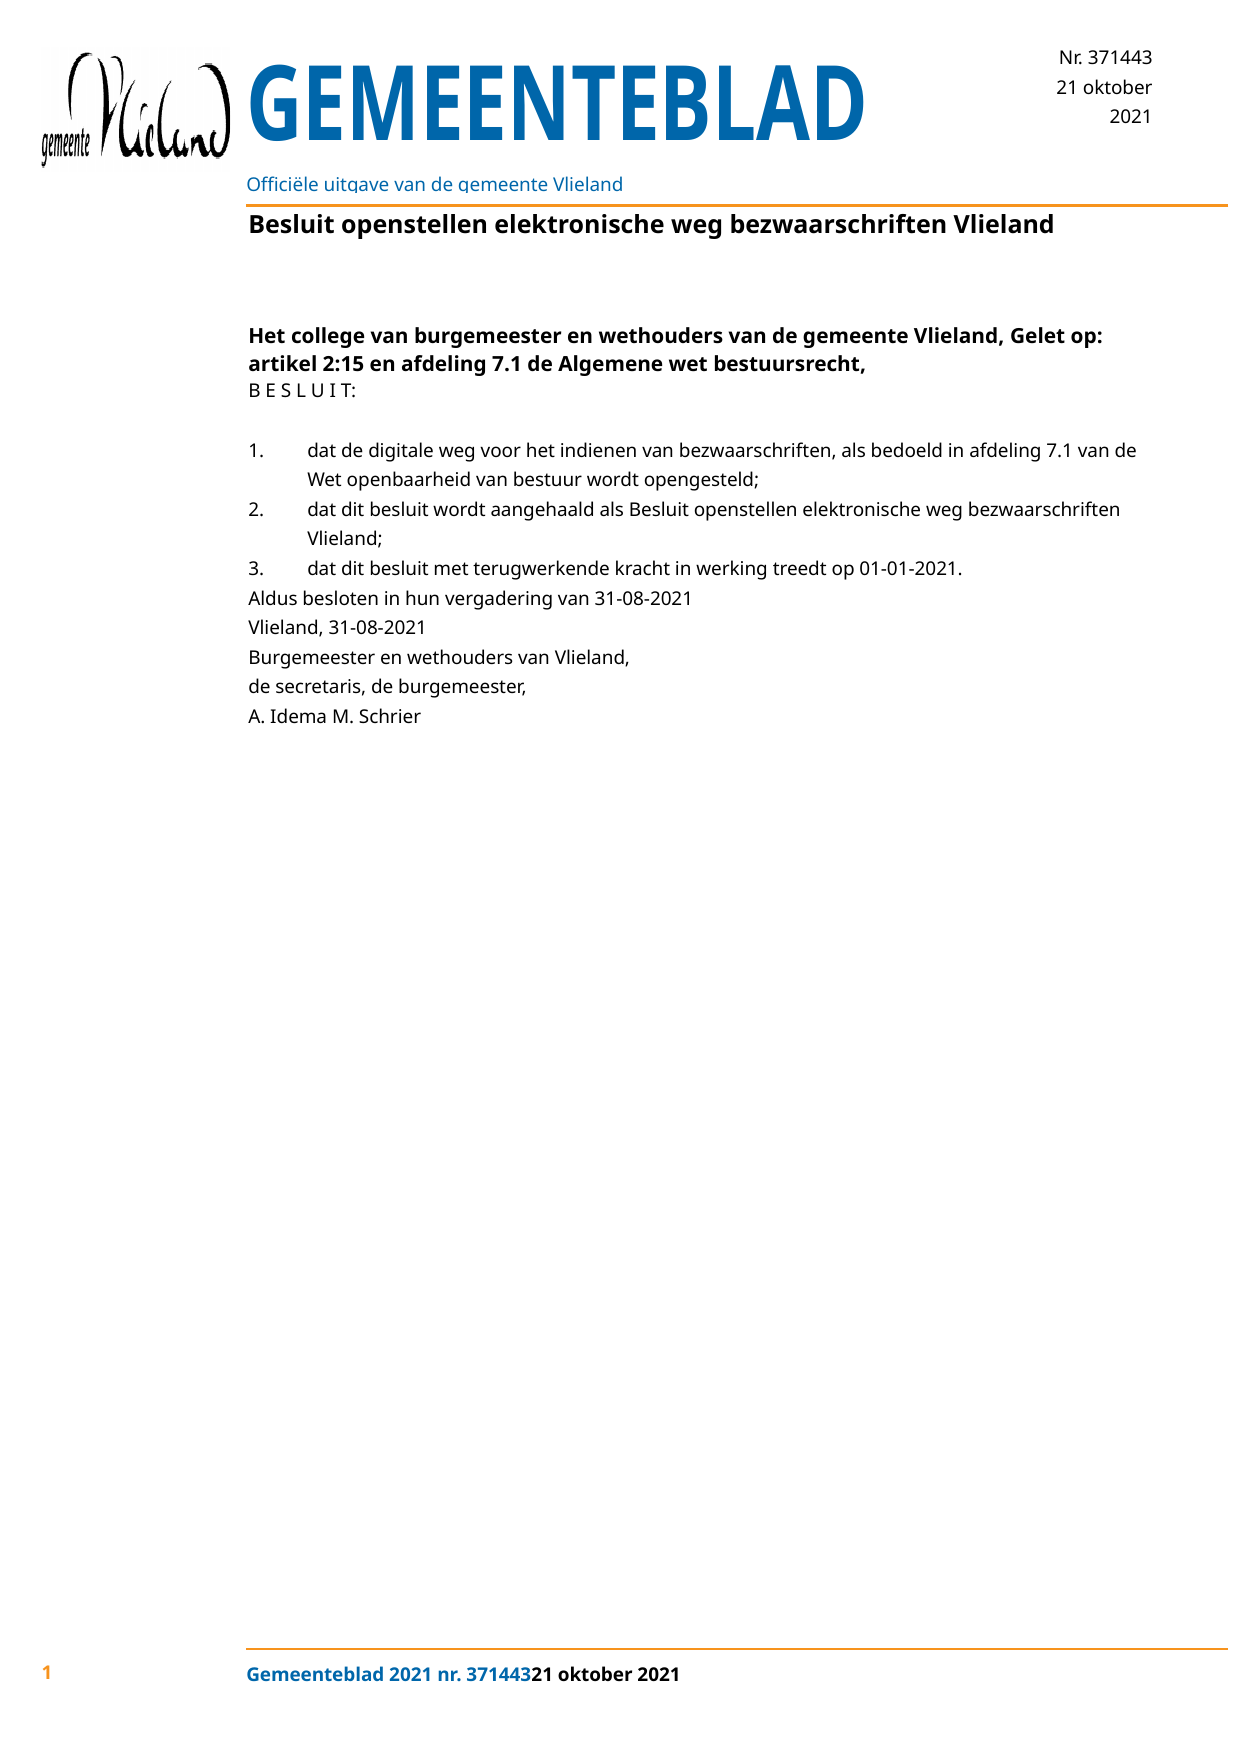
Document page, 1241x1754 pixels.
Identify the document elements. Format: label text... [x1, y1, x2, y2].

list dat de digitale weg voor het indienen van bezwaarschriften, als bedoeld in afdeling 7.1 van de Wet openbaarheid van bestuur wordt opengesteld; [248, 437, 1152, 492]
text Burgemeester en wethouders van Vlieland, [248, 644, 1152, 669]
list dat dit besluit met terugwerkende kracht in werking treedt op 01-01-2021. [248, 555, 1152, 581]
text B E S L U I T: [248, 378, 1152, 403]
text de secretaris, de burgemeester, [248, 673, 1152, 699]
text A. Idema M. Schrier [248, 703, 1152, 729]
picture [41, 47, 231, 172]
text Vlieland, 31-08-2021 [248, 614, 1152, 640]
text Het college van burgemeester en wethouders van de gemeente Vlieland, Gelet op: artikel 2:15 en afdeling 7.1 de Algemene wet bestuursrecht, [248, 321, 1152, 378]
text Besluit openstellen elektronische weg bezwaarschriften Vlieland [248, 207, 1152, 241]
text Aldus besloten in hun vergadering van 31-08-2021 [248, 585, 1152, 610]
list dat dit besluit wordt aangehaald als Besluit openstellen elektronische weg bezwaarschriften Vlieland; [248, 496, 1152, 551]
